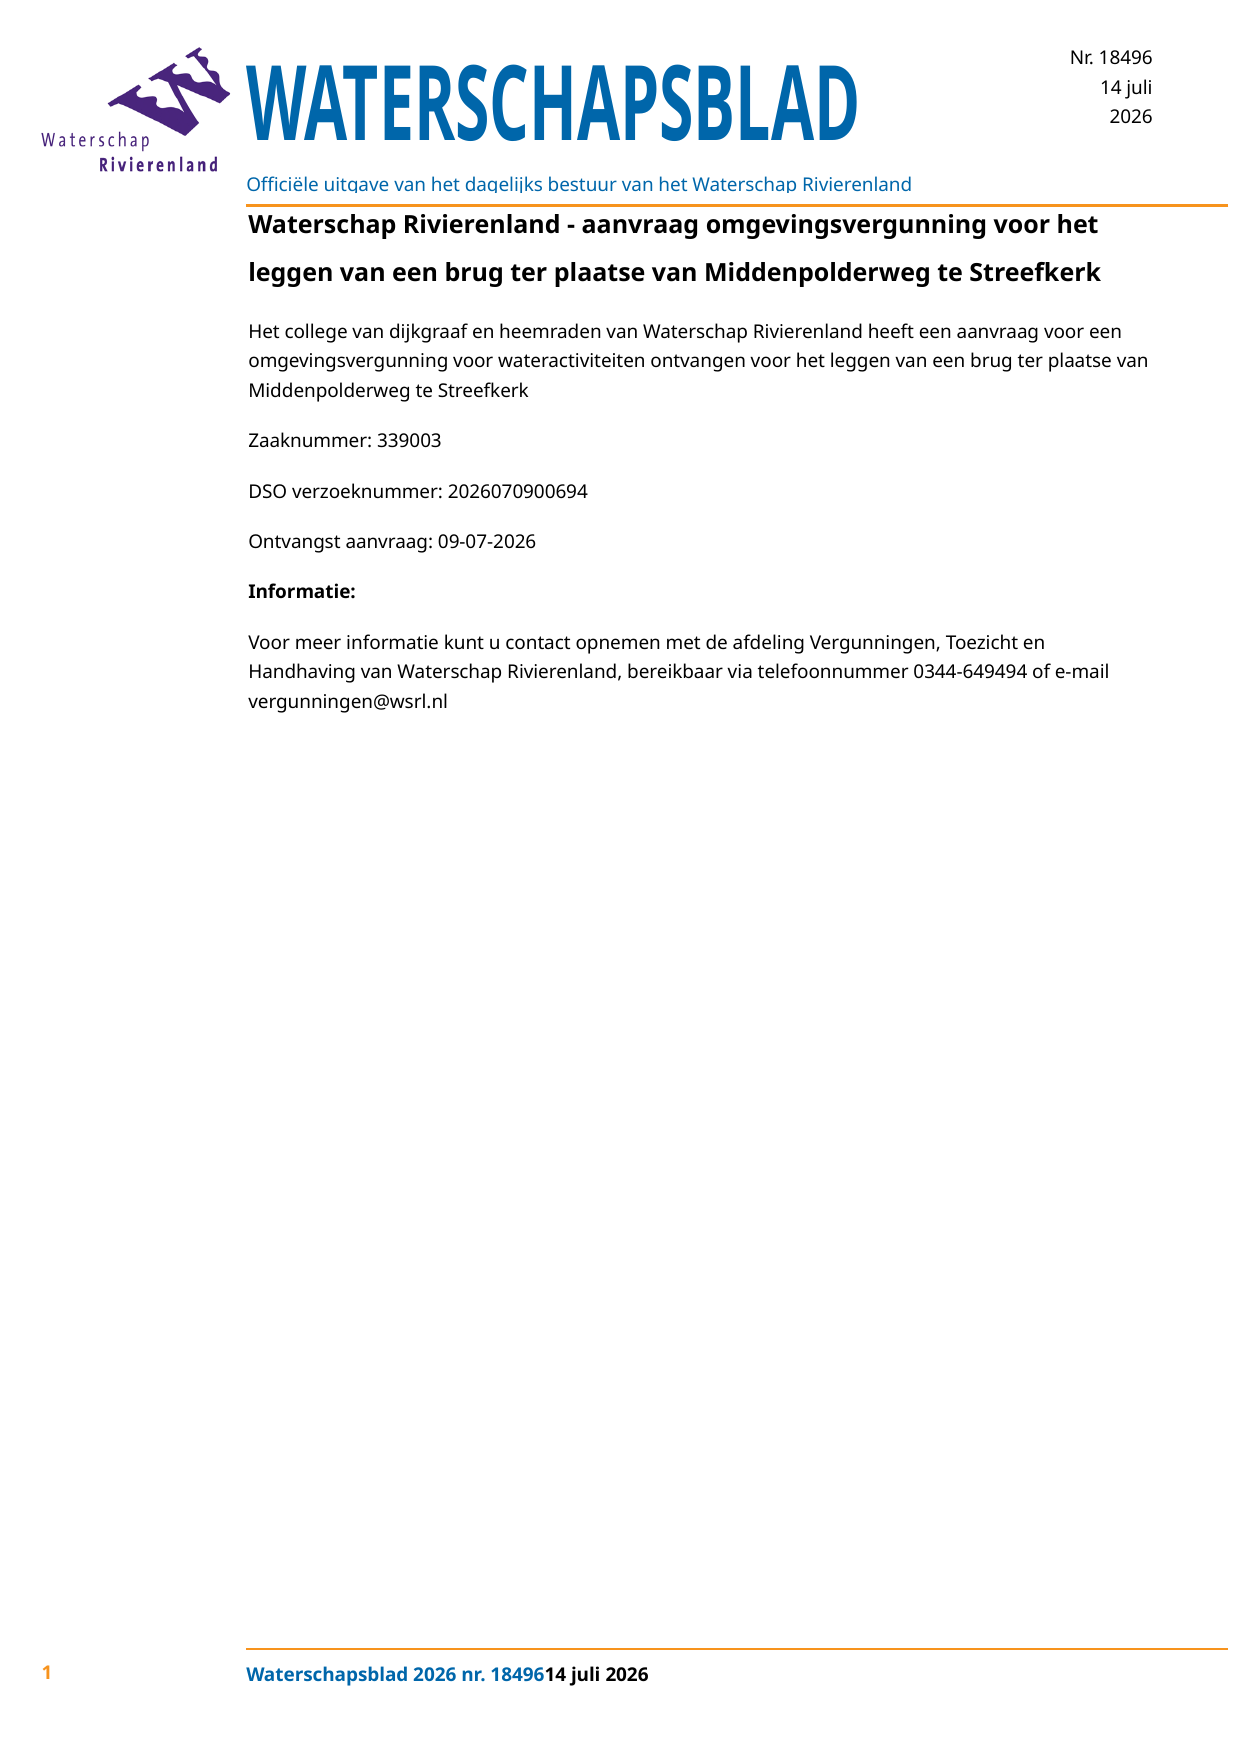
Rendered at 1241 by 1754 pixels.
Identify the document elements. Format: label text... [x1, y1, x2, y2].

text Ontvangst aanvraag: 09-07-2026 [248, 528, 1152, 554]
picture [41, 47, 231, 172]
text Voor meer informatie kunt u contact opnemen met de afdeling Vergunningen, Toezicht en Handhaving van Waterschap Rivierenland, bereikbaar via telefoonnummer 0344-649494 of e-mail vergunningen@wsrl.nl [248, 629, 1152, 714]
text Het college van dijkgraaf en heemraden van Waterschap Rivierenland heeft een aanvraag voor een omgevingsvergunning voor wateractiviteiten ontvangen voor het leggen van een brug ter plaatse van Middenpolderweg te Streefkerk [248, 318, 1152, 403]
text Waterschap Rivierenland - aanvraag omgevingsvergunning voor het leggen van een brug ter plaatse van Middenpolderweg te Streefkerk [248, 207, 1152, 288]
text DSO verzoeknummer: 2026070900694 [248, 478, 1152, 504]
text Informatie: [248, 579, 1152, 604]
text Zaaknummer: 339003 [248, 427, 1152, 453]
